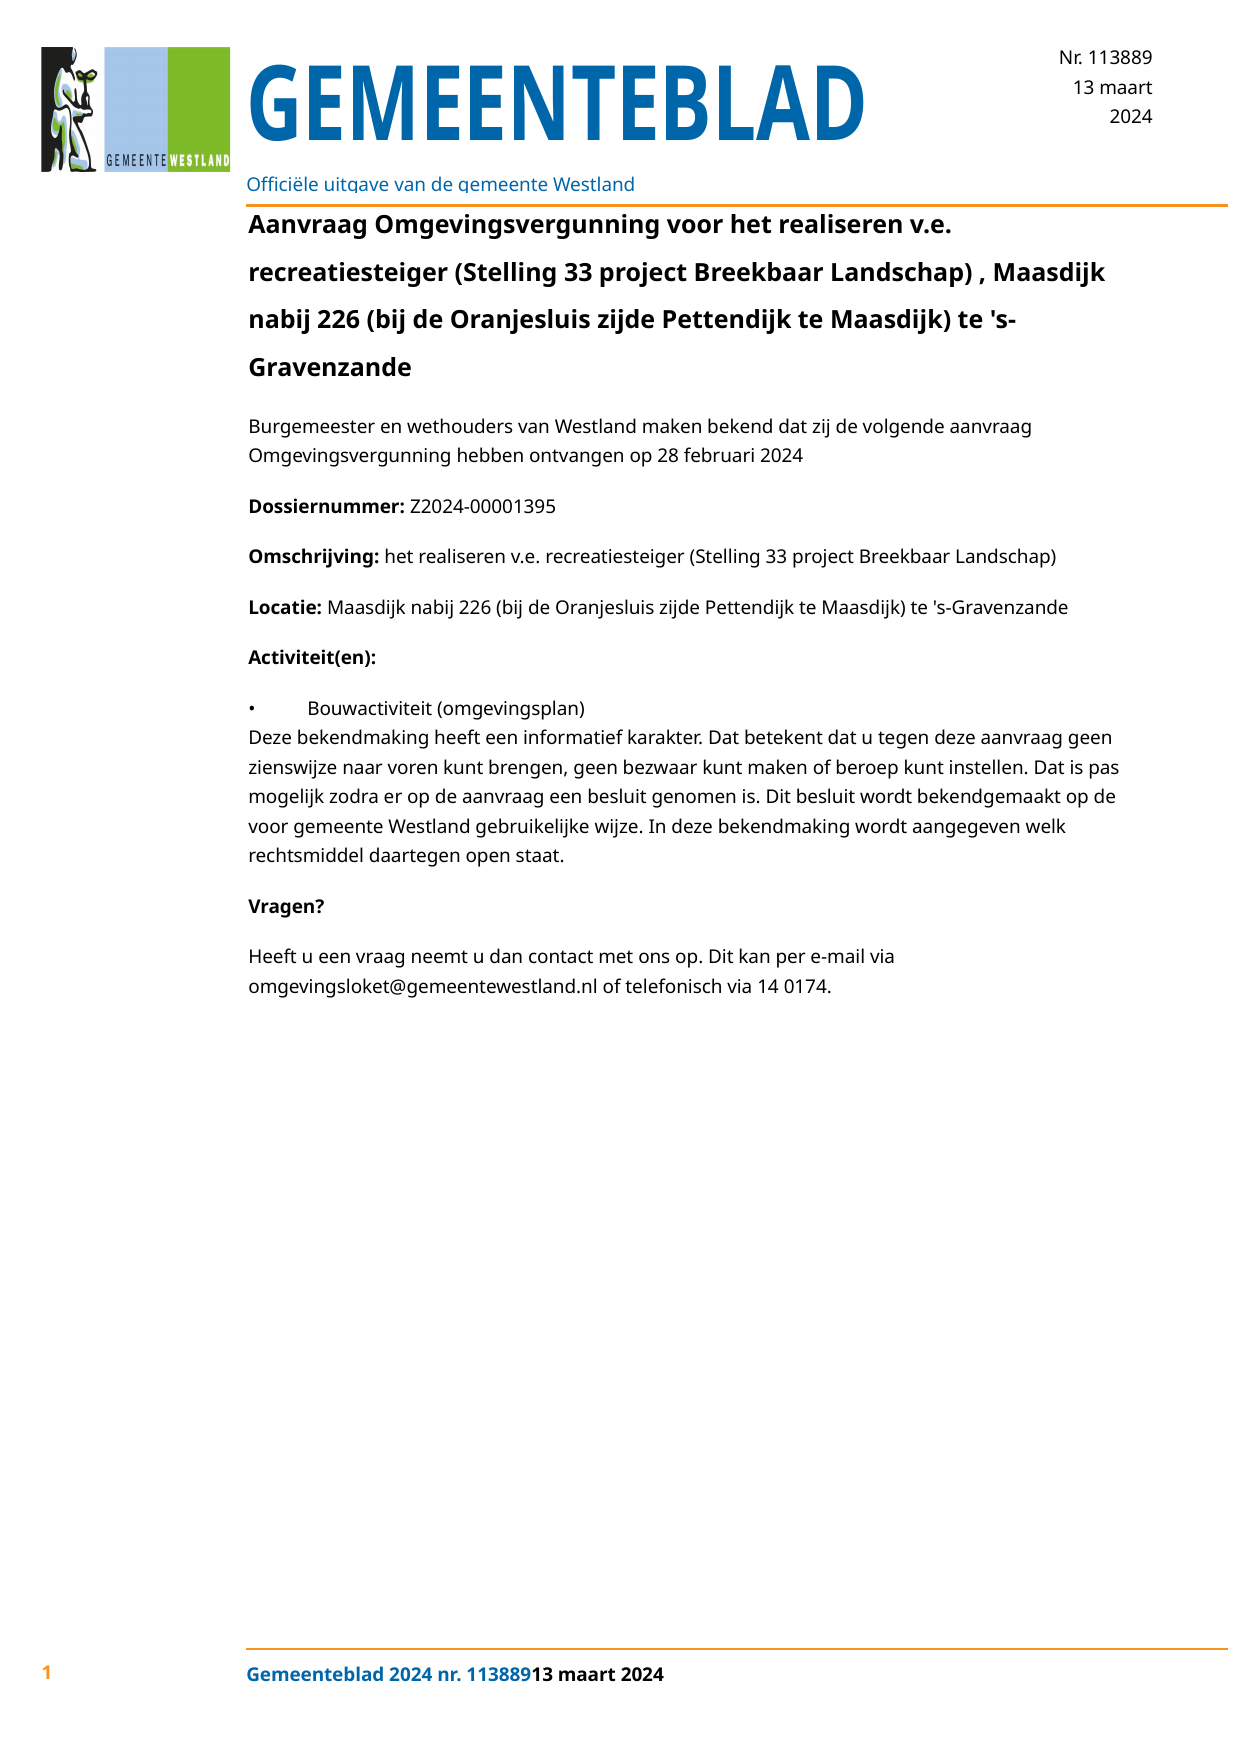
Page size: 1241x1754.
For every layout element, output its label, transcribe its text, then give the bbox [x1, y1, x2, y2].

text Aanvraag Omgevingsvergunning voor het realiseren v.e. recreatiesteiger (Stelling 33 project Breekbaar Landschap) , Maasdijk nabij 226 (bij de Oranjesluis zijde Pettendijk te Maasdijk) te 's-Gravenzande [248, 207, 1152, 384]
text Locatie: Maasdijk nabij 226 (bij de Oranjesluis zijde Pettendijk te Maasdijk) te 's-Gravenzande [248, 594, 1152, 620]
text Vragen? [248, 893, 1152, 919]
text Heeft u een vraag neemt u dan contact met ons op. Dit kan per e-mail via omgevingsloket@gemeentewestland.nl of telefonisch via 14 0174. [248, 943, 1152, 999]
text Burgemeester en wethouders van Westland maken bekend dat zij de volgende aanvraag Omgevingsvergunning hebben ontvangen op 28 februari 2024 [248, 413, 1152, 468]
text Dossiernummer: Z2024-00001395 [248, 493, 1152, 519]
text Activiteit(en): [248, 644, 1152, 670]
text Deze bekendmaking heeft een informatief karakter. Dat betekent dat u tegen deze aanvraag geen zienswijze naar voren kunt brengen, geen bezwaar kunt maken of beroep kunt instellen. Dat is pas mogelijk zodra er op de aanvraag een besluit genomen is. Dit besluit wordt bekendgemaakt op de voor gemeente Westland gebruikelijke wijze. In deze bekendmaking wordt aangegeven welk rechtsmiddel daartegen open staat. [248, 724, 1152, 868]
picture [41, 47, 231, 172]
text Omschrijving: het realiseren v.e. recreatiesteiger (Stelling 33 project Breekbaar Landschap) [248, 543, 1152, 569]
list Bouwactiviteit (omgevingsplan) [248, 695, 1152, 721]
